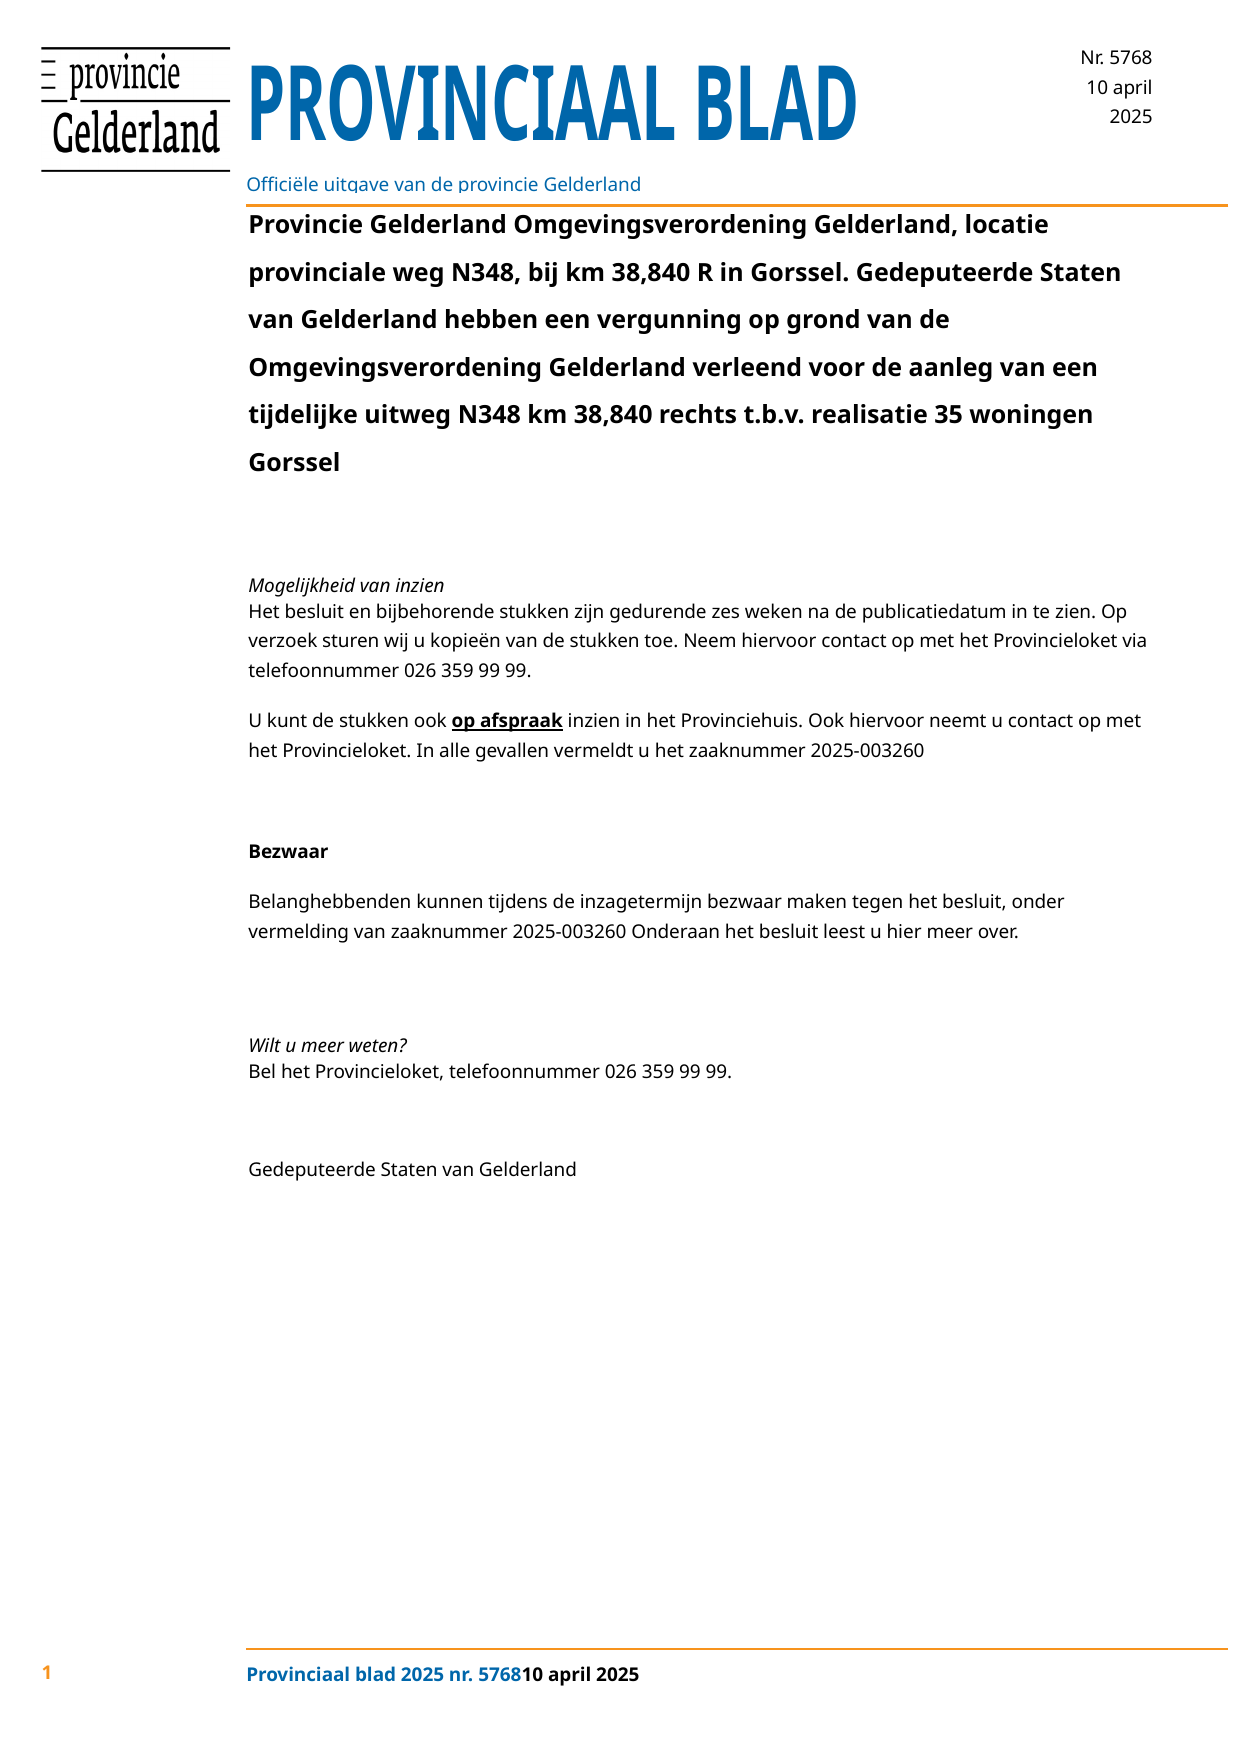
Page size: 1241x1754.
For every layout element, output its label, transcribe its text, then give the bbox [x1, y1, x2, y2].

text Het besluit en bijbehorende stukken zijn gedurende zes weken na de publicatiedatum in te zien. Op verzoek sturen wij u kopieën van de stukken toe. Neem hiervoor contact op met het Provincieloket via telefoonnummer 026 359 99 99. [248, 598, 1152, 683]
text Belanghebbenden kunnen tijdens de inzagetermijn bezwaar maken tegen het besluit, onder vermelding van zaaknummer 2025-003260 Onderaan het besluit leest u hier meer over. [248, 888, 1152, 944]
text Provincie Gelderland Omgevingsverordening Gelderland, locatie provinciale weg N348, bij km 38,840 R in Gorssel. Gedeputeerde Staten van Gelderland hebben een vergunning op grond van de Omgevingsverordening Gelderland verleend voor de aanleg van een tijdelijke uitweg N348 km 38,840 rechts t.b.v. realisatie 35 woningen Gorssel [248, 207, 1152, 479]
text Gedeputeerde Staten van Gelderland [248, 1156, 1152, 1182]
text U kunt de stukken ook op afspraak inzien in het Provinciehuis. Ook hiervoor neemt u contact op met het Provincieloket. In alle gevallen vermeldt u het zaaknummer 2025-003260 [248, 708, 1152, 763]
text Wilt u meer weten? [248, 1032, 1152, 1058]
picture [41, 47, 231, 172]
text Bel het Provincieloket, telefoonnummer 026 359 99 99. [248, 1058, 1152, 1084]
text Mogelijkheid van inzien [248, 572, 1152, 598]
text Bezwaar [248, 838, 1152, 864]
